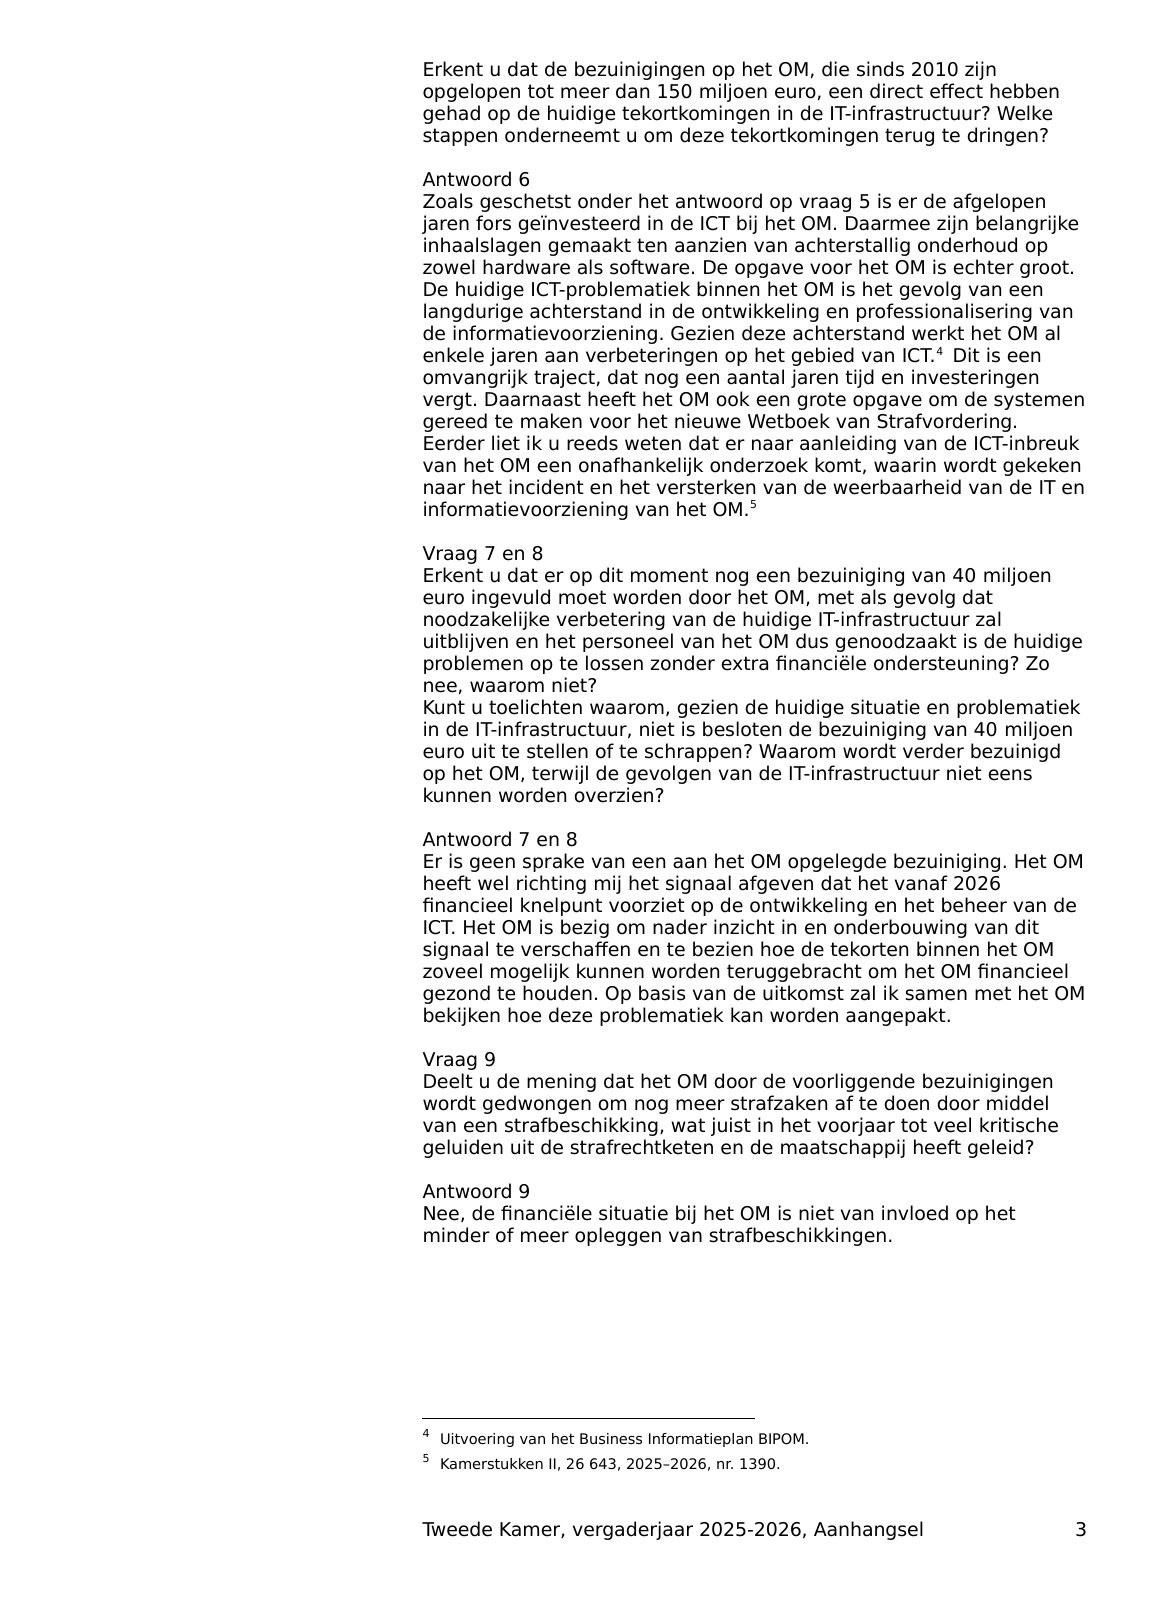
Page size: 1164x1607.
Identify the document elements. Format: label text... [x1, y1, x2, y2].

text Antwoord 6 [422, 169, 1087, 191]
text Erkent u dat de bezuinigingen op het OM, die sinds 2010 zijn opgelopen tot meer dan 150 miljoen euro, een direct effect hebben gehad op de huidige tekortkomingen in de IT-infrastructuur? Welke stappen onderneemt u om deze tekortkomingen terug te dringen? [422, 59, 1087, 147]
text Er is geen sprake van een aan het OM opgelegde bezuiniging. Het OM heeft wel richting mij het signaal afgeven dat het vanaf 2026 financieel knelpunt voorziet op de ontwikkeling en het beheer van de ICT. Het OM is bezig om nader inzicht in en onderbouwing van dit signaal te verschaffen en te bezien hoe de tekorten binnen het OM zoveel mogelijk kunnen worden teruggebracht om het OM financieel gezond te houden. Op basis van de uitkomst zal ik samen met het OM bekijken hoe deze problematiek kan worden aangepakt. [422, 851, 1087, 1027]
text Kamerstukken II, 26 643, 2025–2026, nr. 1390. [422, 1452, 1087, 1474]
text Zoals geschetst onder het antwoord op vraag 5 is er de afgelopen jaren fors geïnvesteerd in de ICT bij het OM. Daarmee zijn belangrijke inhaalslagen gemaakt ten aanzien van achterstallig onderhoud op zowel hardware als software. De opgave voor het OM is echter groot. De huidige ICT-problematiek binnen het OM is het gevolg van een langdurige achterstand in de ontwikkeling en professionalisering van de informatievoorziening. Gezien deze achterstand werkt het OM al enkele jaren aan verbeteringen op het gebied van ICT. Dit is een omvangrijk traject, dat nog een aantal jaren tijd en investeringen vergt. Daarnaast heeft het OM ook een grote opgave om de systemen gereed te maken voor het nieuwe Wetboek van Strafvordering. [422, 191, 1087, 433]
text Uitvoering van het Business Informatieplan BIPOM. [422, 1427, 1087, 1449]
text Vraag 9 [422, 1049, 1087, 1071]
text Eerder liet ik u reeds weten dat er naar aanleiding van de ICT-inbreuk van het OM een onafhankelijk onderzoek komt, waarin wordt gekeken naar het incident en het versterken van de weerbaarheid van de IT en informatievoorziening van het OM. [422, 433, 1087, 521]
text Antwoord 7 en 8 [422, 829, 1087, 851]
text Antwoord 9 [422, 1181, 1087, 1203]
text Erkent u dat er op dit moment nog een bezuiniging van 40 miljoen euro ingevuld moet worden door het OM, met als gevolg dat noodzakelijke verbetering van de huidige IT-infrastructuur zal uitblijven en het personeel van het OM dus genoodzaakt is de huidige problemen op te lossen zonder extra financiële ondersteuning? Zo nee, waarom niet? [422, 565, 1087, 697]
text Nee, de financiële situatie bij het OM is niet van invloed op het minder of meer opleggen van strafbeschikkingen. [422, 1203, 1087, 1247]
text Vraag 7 en 8 [422, 543, 1087, 565]
text Kunt u toelichten waarom, gezien de huidige situatie en problematiek in de IT-infrastructuur, niet is besloten de bezuiniging van 40 miljoen euro uit te stellen of te schrappen? Waarom wordt verder bezuinigd op het OM, terwijl de gevolgen van de IT-infrastructuur niet eens kunnen worden overzien? [422, 697, 1087, 807]
text Deelt u de mening dat het OM door de voorliggende bezuinigingen wordt gedwongen om nog meer strafzaken af te doen door middel van een strafbeschikking, wat juist in het voorjaar tot veel kritische geluiden uit de strafrechtketen en de maatschappij heeft geleid? [422, 1071, 1087, 1159]
